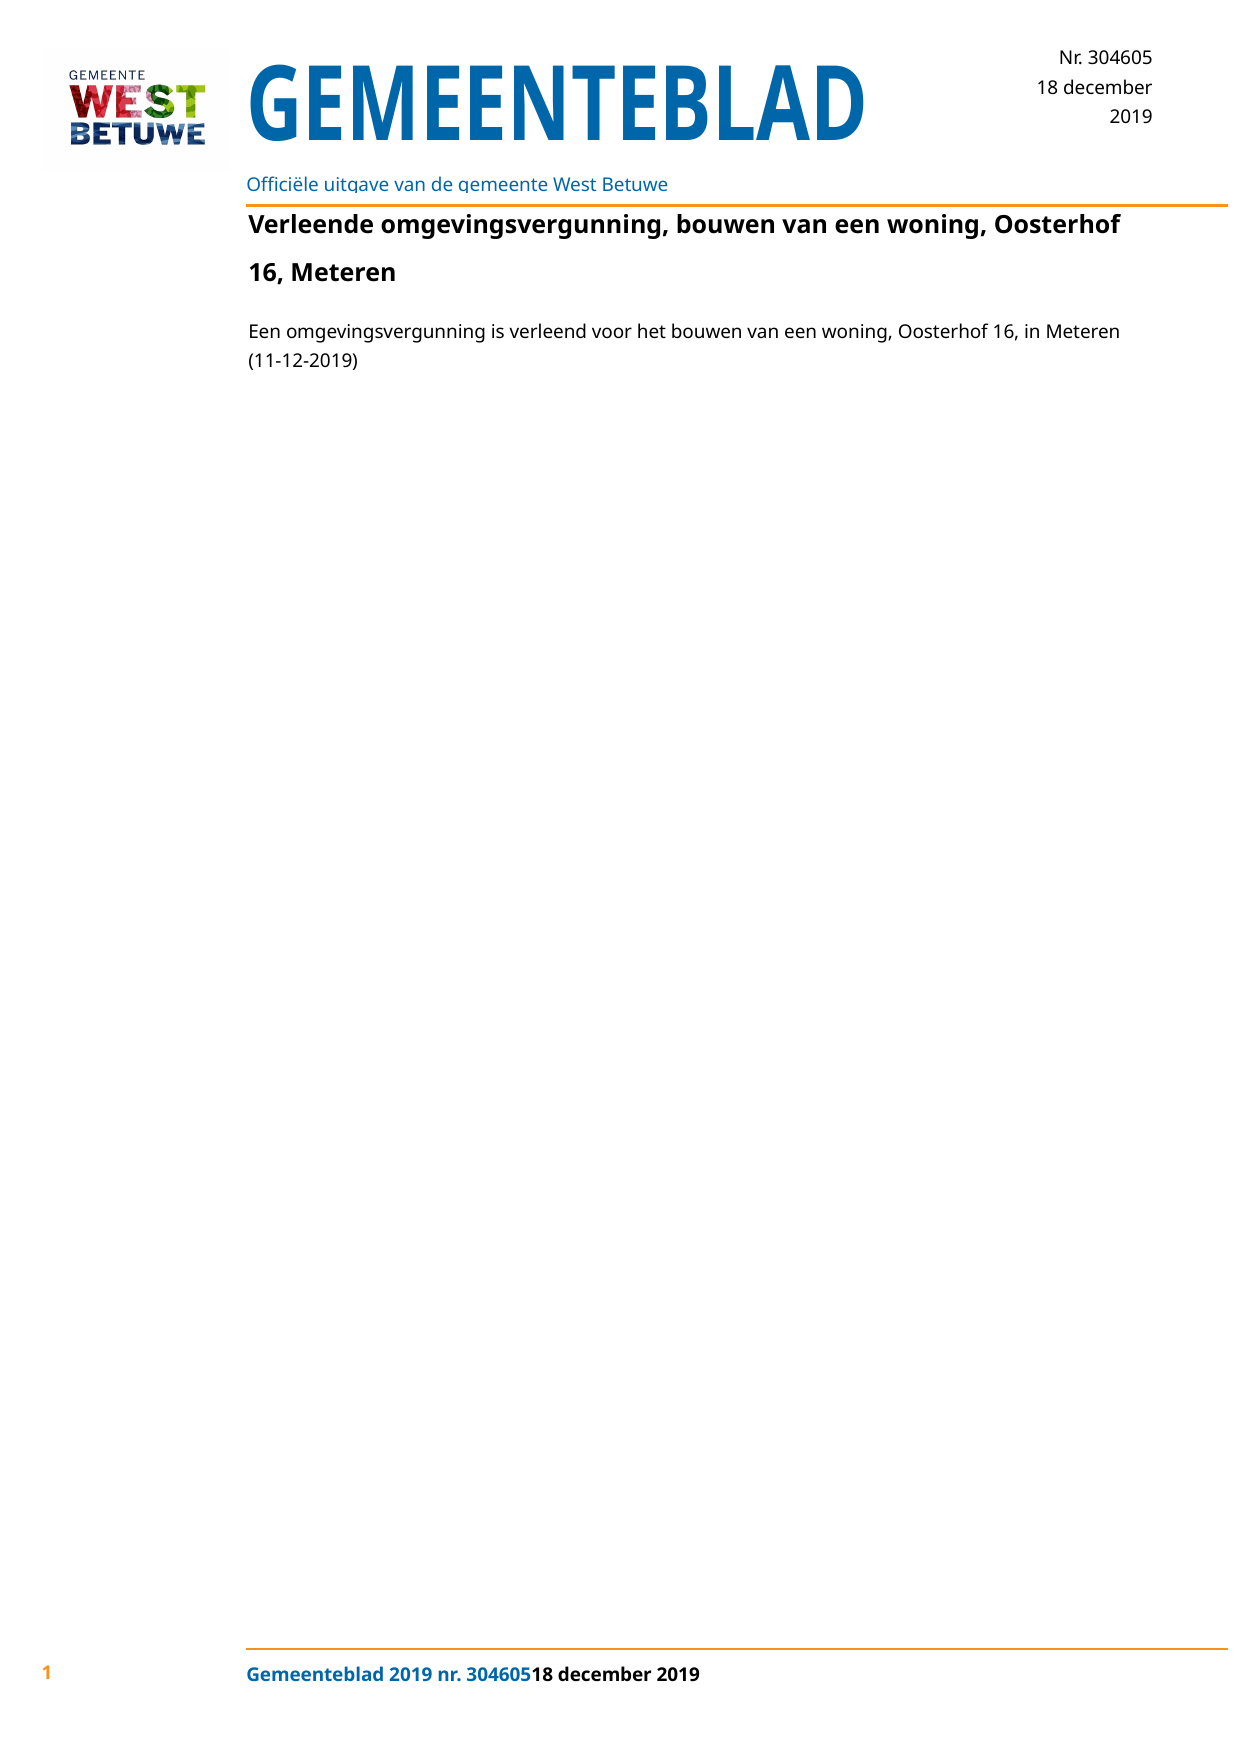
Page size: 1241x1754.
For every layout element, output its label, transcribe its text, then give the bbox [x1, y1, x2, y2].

text Verleende omgevingsvergunning, bouwen van een woning, Oosterhof 16, Meteren [248, 207, 1152, 288]
picture [41, 47, 231, 172]
text Een omgevingsvergunning is verleend voor het bouwen van een woning, Oosterhof 16, in Meteren (11-12-2019) [248, 318, 1152, 373]
